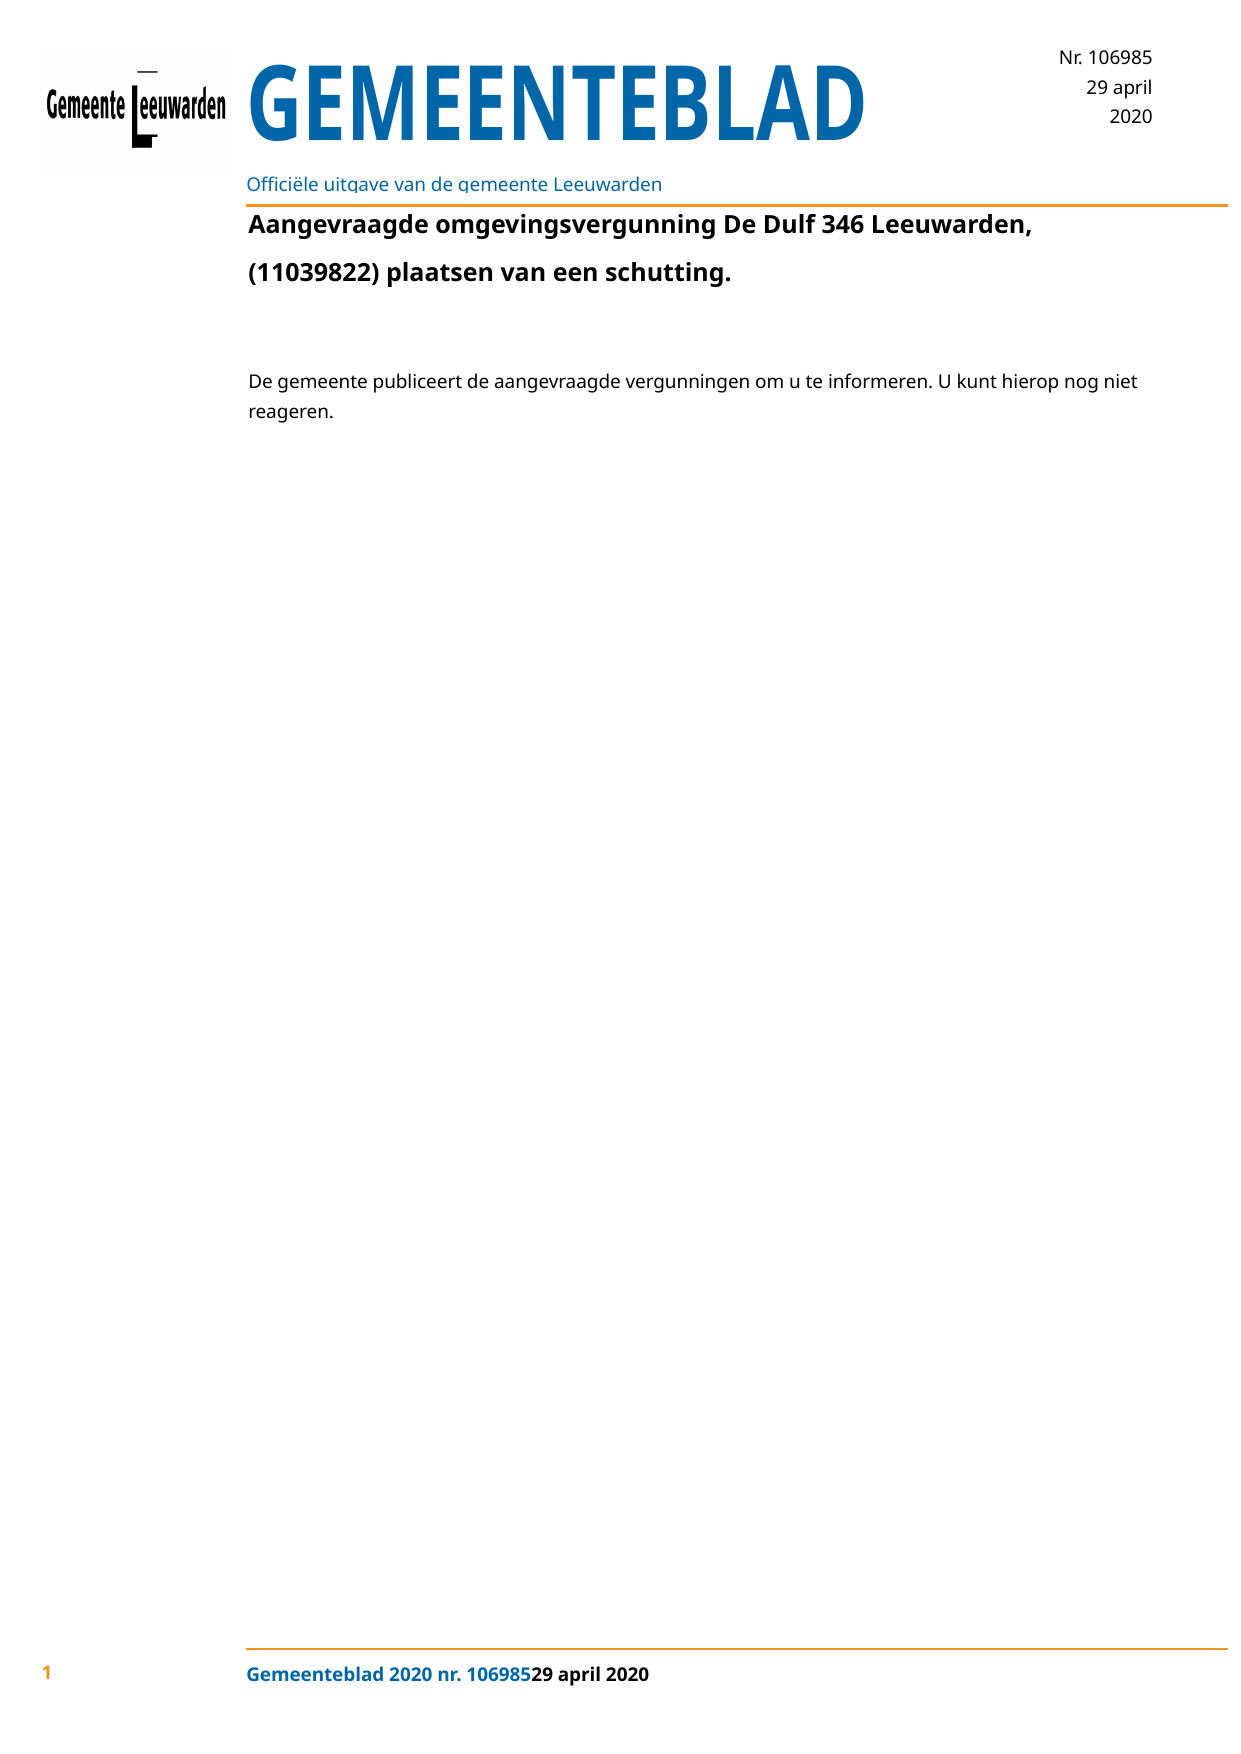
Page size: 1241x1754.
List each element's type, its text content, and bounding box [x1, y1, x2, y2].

text Aangevraagde omgevingsvergunning De Dulf 346 Leeuwarden, (11039822) plaatsen van een schutting. [248, 207, 1152, 288]
text De gemeente publiceert de aangevraagde vergunningen om u te informeren. U kunt hierop nog niet reageren. [248, 368, 1152, 424]
picture [41, 47, 231, 172]
